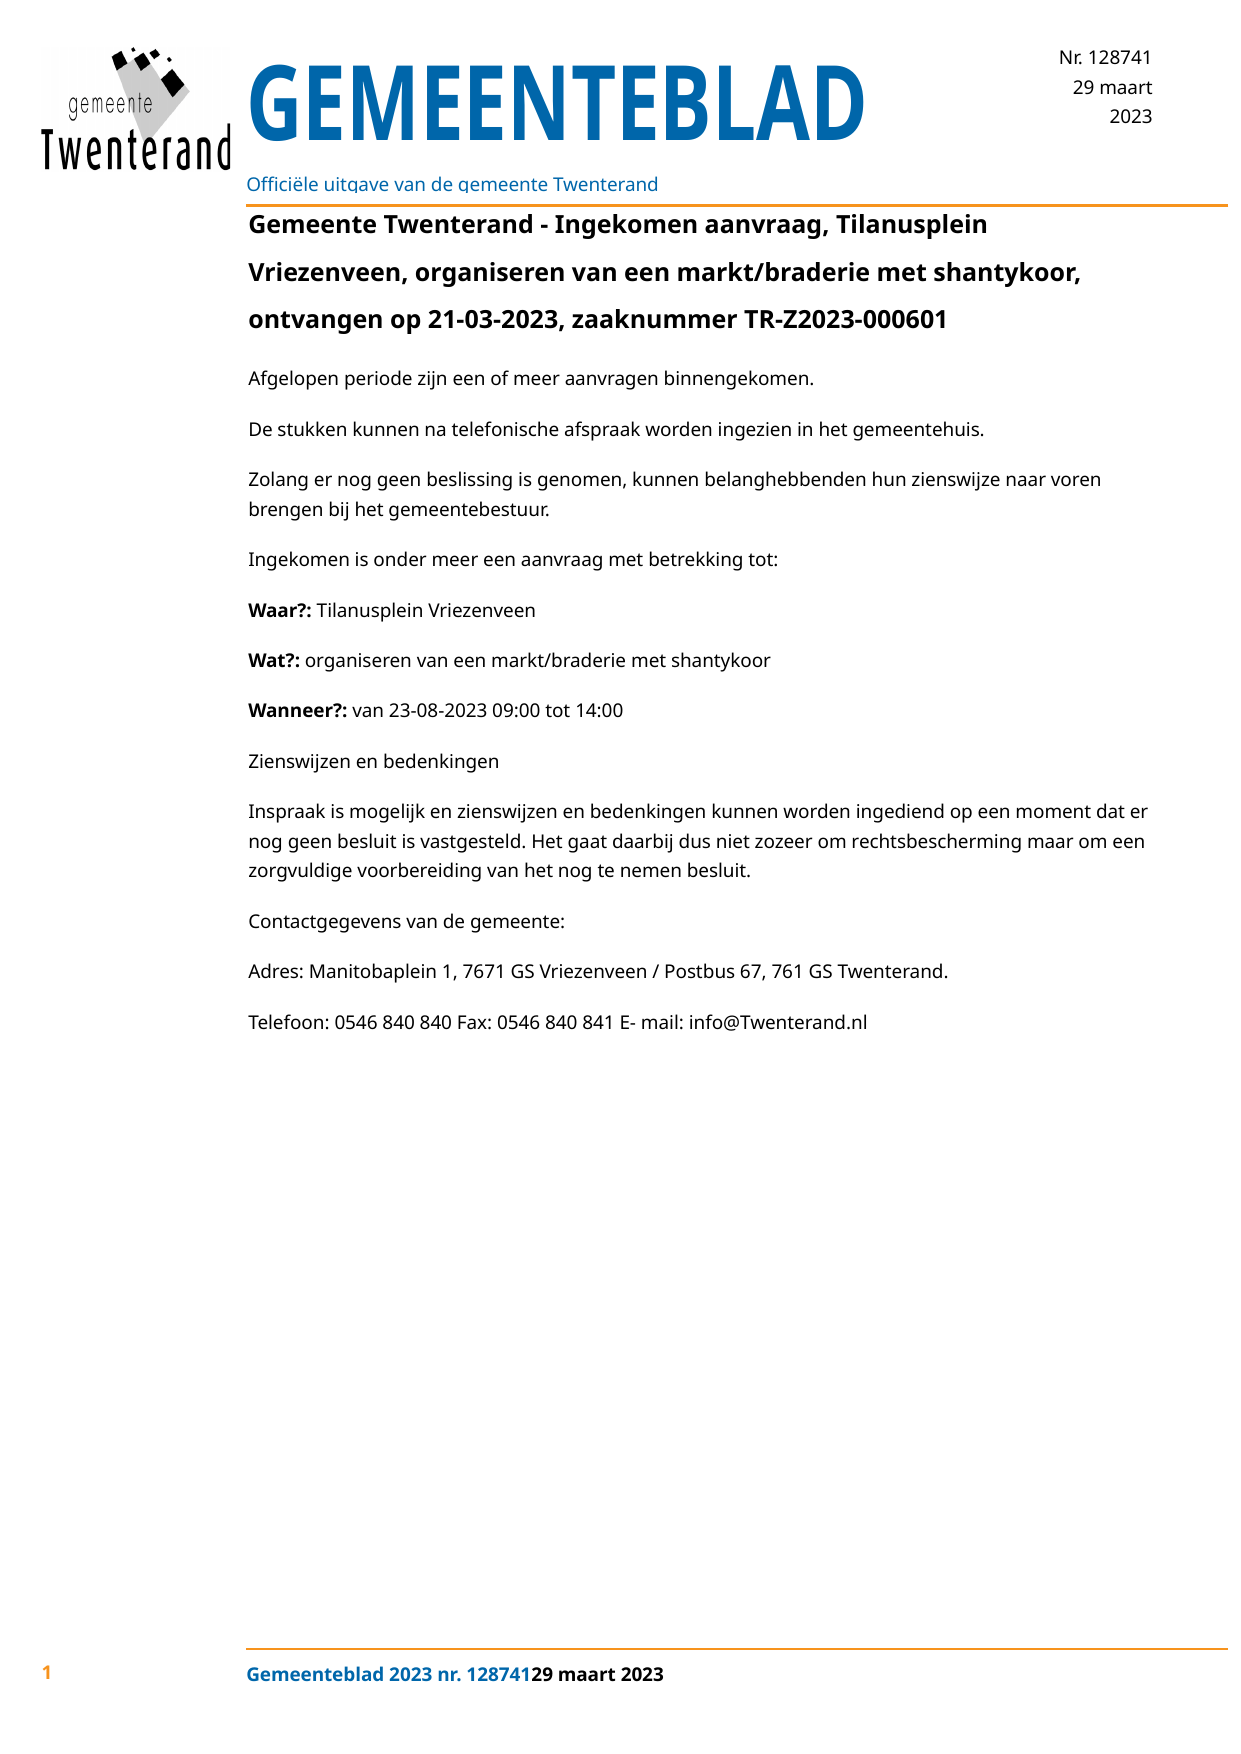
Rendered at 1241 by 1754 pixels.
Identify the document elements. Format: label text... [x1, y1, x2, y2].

text Gemeente Twenterand - Ingekomen aanvraag, Tilanusplein Vriezenveen, organiseren van een markt/braderie met shantykoor, ontvangen op 21-03-2023, zaaknummer TR-Z2023-000601 [248, 207, 1152, 336]
text Telefoon: 0546 840 840 Fax: 0546 840 841 E- mail: info@Twenterand.nl [248, 1009, 1152, 1034]
picture [41, 47, 231, 172]
text De stukken kunnen na telefonische afspraak worden ingezien in het gemeentehuis. [248, 416, 1152, 442]
text Contactgegevens van de gemeente: [248, 908, 1152, 934]
text Zienswijzen en bedenkingen [248, 748, 1152, 774]
text Inspraak is mogelijk en zienswijzen en bedenkingen kunnen worden ingediend op een moment dat er nog geen besluit is vastgesteld. Het gaat daarbij dus niet zozeer om rechtsbescherming maar om een zorgvuldige voorbereiding van het nog te nemen besluit. [248, 798, 1152, 883]
text Wanneer?: van 23-08-2023 09:00 tot 14:00 [248, 698, 1152, 723]
text Waar?: Tilanusplein Vriezenveen [248, 597, 1152, 622]
text Adres: Manitobaplein 1, 7671 GS Vriezenveen / Postbus 67, 761 GS Twenterand. [248, 958, 1152, 984]
text Afgelopen periode zijn een of meer aanvragen binnengekomen. [248, 366, 1152, 391]
text Ingekomen is onder meer een aanvraag met betrekking tot: [248, 546, 1152, 572]
text Wat?: organiseren van een markt/braderie met shantykoor [248, 647, 1152, 673]
text Zolang er nog geen beslissing is genomen, kunnen belanghebbenden hun zienswijze naar voren brengen bij het gemeentebestuur. [248, 466, 1152, 522]
